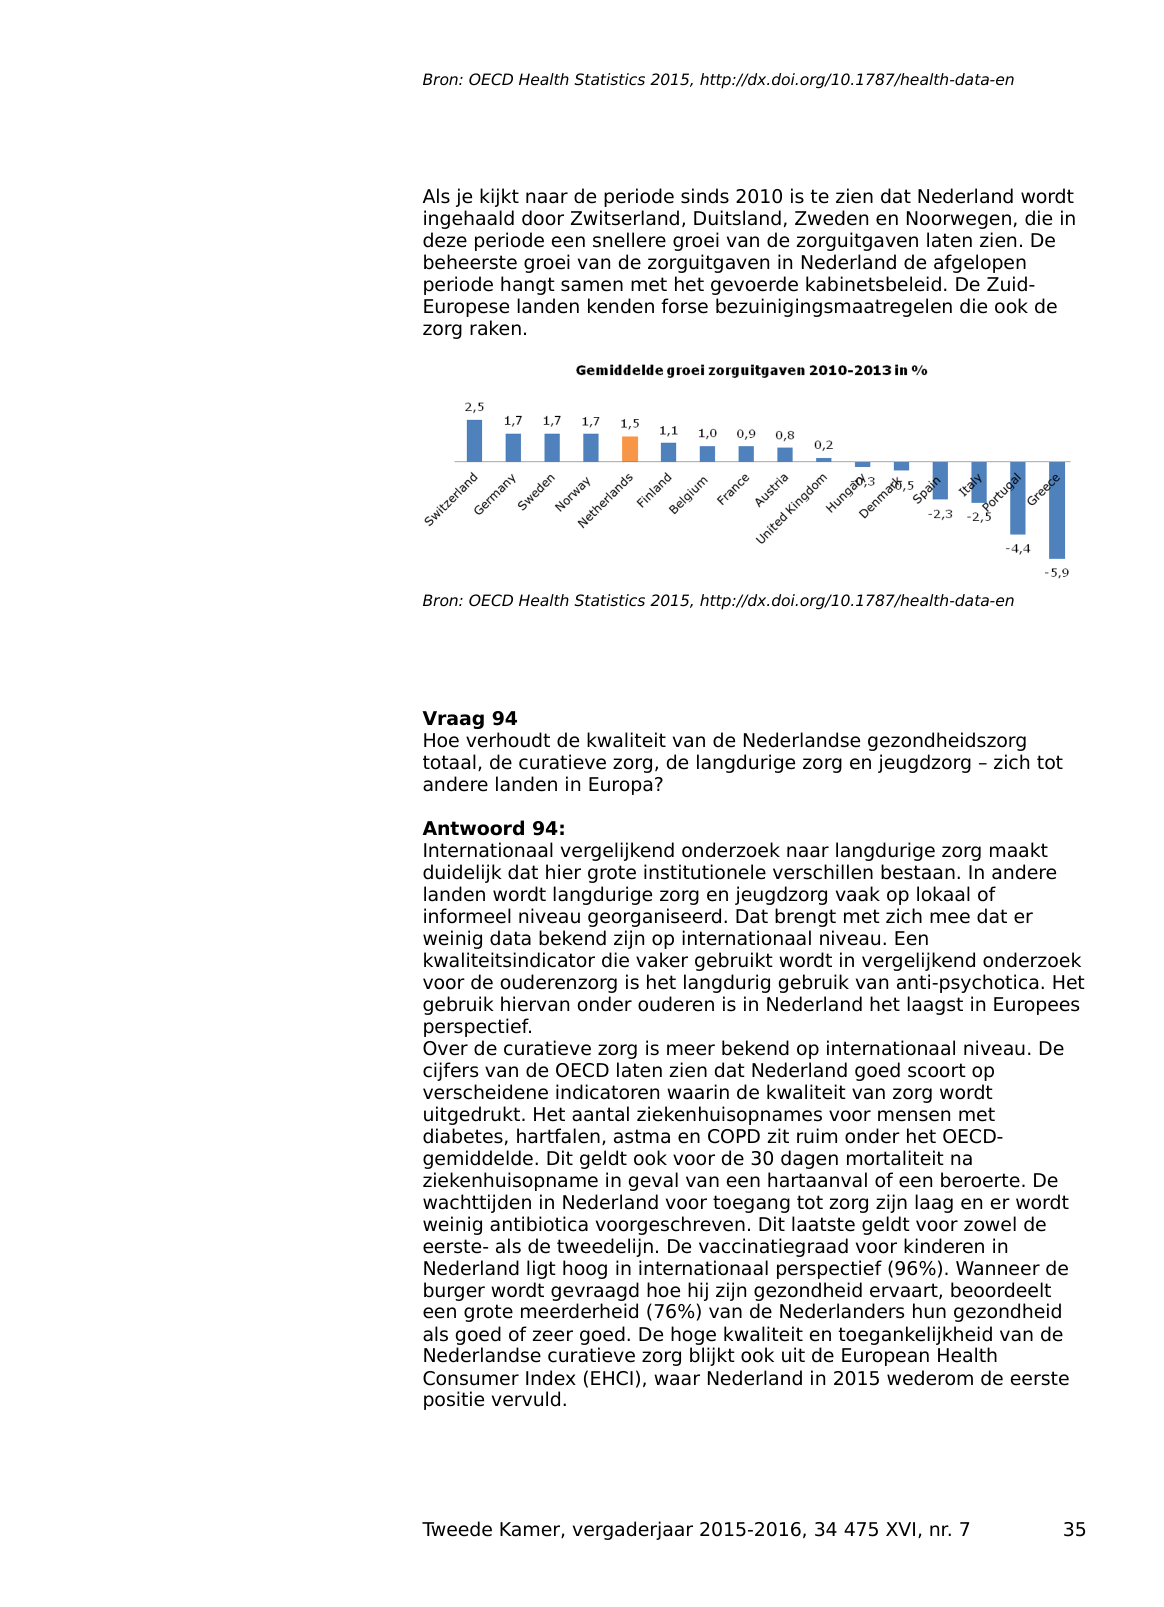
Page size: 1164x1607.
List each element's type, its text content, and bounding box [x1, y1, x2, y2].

text Bron: OECD Health Statistics 2015, http://dx.doi.org/10.1787/health-data-en [422, 71, 1072, 89]
text Over de curatieve zorg is meer bekend op internationaal niveau. De cijfers van de OECD laten zien dat Nederland goed scoort op verscheidene indicatoren waarin de kwaliteit van zorg wordt uitgedrukt. Het aantal ziekenhuisopnames voor mensen met diabetes, hartfalen, astma en COPD zit ruim onder het OECD-gemiddelde. Dit geldt ook voor de 30 dagen mortaliteit na ziekenhuisopname in geval van een hartaanval of een beroerte. De wachttijden in Nederland voor toegang tot zorg zijn laag en er wordt weinig antibiotica voorgeschreven. Dit laatste geldt voor zowel de eerste- als de tweedelijn. De vaccinatiegraad voor kinderen in Nederland ligt hoog in internationaal perspectief (96%). Wanneer de burger wordt gevraagd hoe hij zijn gezondheid ervaart, beoordeelt een grote meerderheid (76%) van de Nederlanders hun gezondheid als goed of zeer goed. De hoge kwaliteit en toegankelijkheid van de Nederlandse curatieve zorg blijkt ook uit de European Health Consumer Index (EHCI), waar Nederland in 2015 wederom de eerste positie vervuld. [422, 1038, 1087, 1411]
picture [422, 362, 1072, 581]
text Bron: OECD Health Statistics 2015, http://dx.doi.org/10.1787/health-data-en [422, 592, 1072, 611]
text Als je kijkt naar de periode sinds 2010 is te zien dat Nederland wordt ingehaald door Zwitserland, Duitsland, Zweden en Noorwegen, die in deze periode een snellere groei van de zorguitgaven laten zien. De beheerste groei van de zorguitgaven in Nederland de afgelopen periode hangt samen met het gevoerde kabinetsbeleid. De Zuid-Europese landen kenden forse bezuinigingsmaatregelen die ook de zorg raken. [422, 186, 1087, 340]
text Hoe verhoudt de kwaliteit van de Nederlandse gezondheidszorg totaal, de curatieve zorg, de langdurige zorg en jeugdzorg – zich tot andere landen in Europa? [422, 730, 1087, 796]
text Antwoord 94: [422, 818, 1087, 840]
text Vraag 94 [422, 708, 1087, 730]
text Internationaal vergelijkend onderzoek naar langdurige zorg maakt duidelijk dat hier grote institutionele verschillen bestaan. In andere landen wordt langdurige zorg en jeugdzorg vaak op lokaal of informeel niveau georganiseerd. Dat brengt met zich mee dat er weinig data bekend zijn op internationaal niveau. Een kwaliteitsindicator die vaker gebruikt wordt in vergelijkend onderzoek voor de ouderenzorg is het langdurig gebruik van anti-psychotica. Het gebruik hiervan onder ouderen is in Nederland het laagst in Europees perspectief. [422, 840, 1087, 1038]
